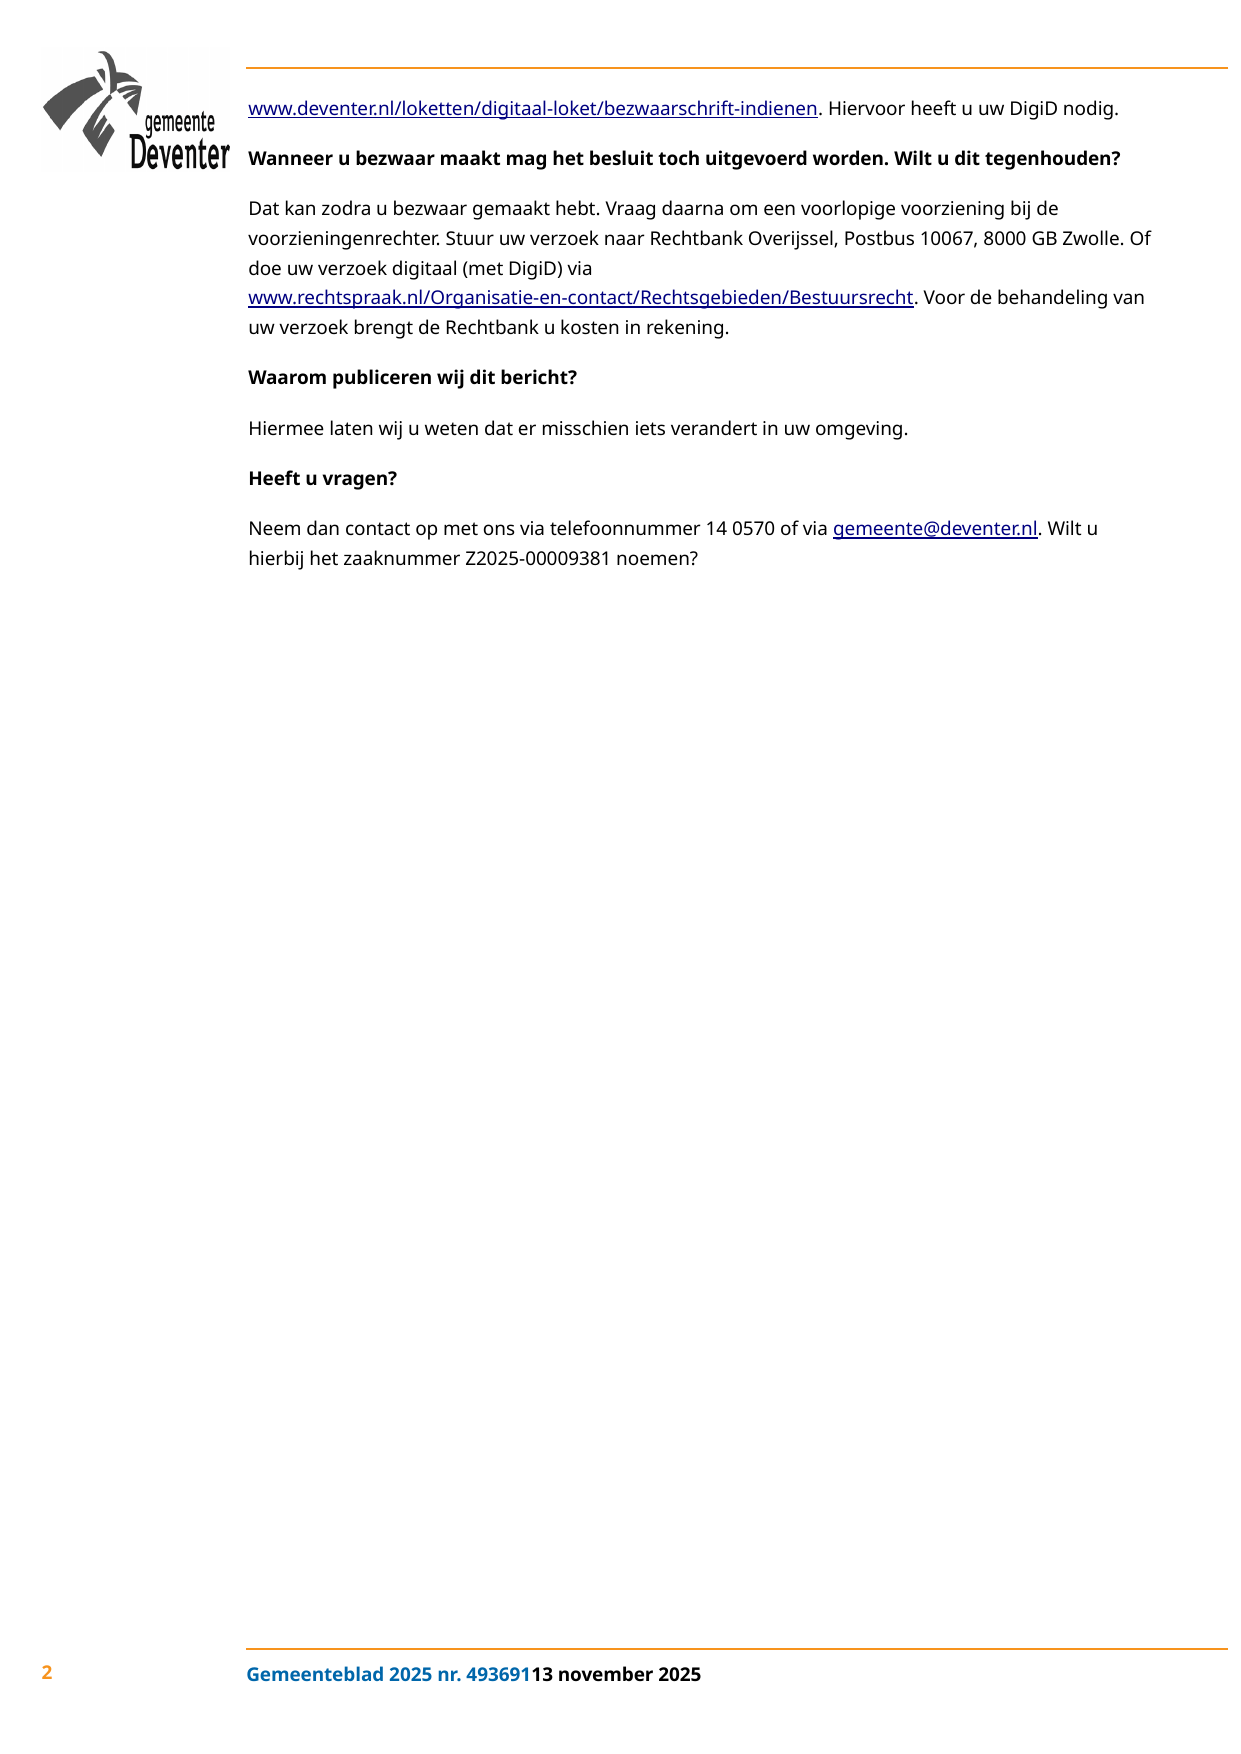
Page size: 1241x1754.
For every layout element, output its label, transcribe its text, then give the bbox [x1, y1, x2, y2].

picture [41, 47, 231, 172]
text Neem dan contact op met ons via telefoonnummer 14 0570 of via gemeente@deventer.nl. Wilt u hierbij het zaaknummer Z2025-00009381 noemen? [248, 516, 1152, 571]
text Heeft u vragen? [248, 465, 1152, 491]
text Hiermee laten wij u weten dat er misschien iets verandert in uw omgeving. [248, 415, 1152, 441]
text Dat kan zodra u bezwaar gemaakt hebt. Vraag daarna om een voorlopige voorziening bij de voorzieningenrechter. Stuur uw verzoek naar Rechtbank Overijssel, Postbus 10067, 8000 GB Zwolle. Of doe uw verzoek digitaal (met DigiD) via www.rechtspraak.nl/Organisatie-en-contact/Rechtsgebieden/Bestuursrecht. Voor de behandeling van uw verzoek brengt de Rechtbank u kosten in rekening. [248, 196, 1152, 340]
text Wanneer u bezwaar maakt mag het besluit toch uitgevoerd worden. Wilt u dit tegenhouden? [248, 145, 1152, 171]
text www.deventer.nl/loketten/digitaal-loket/bezwaarschrift-indienen. Hiervoor heeft u uw DigiD nodig. [248, 95, 1152, 121]
text Waarom publiceren wij dit bericht? [248, 364, 1152, 390]
